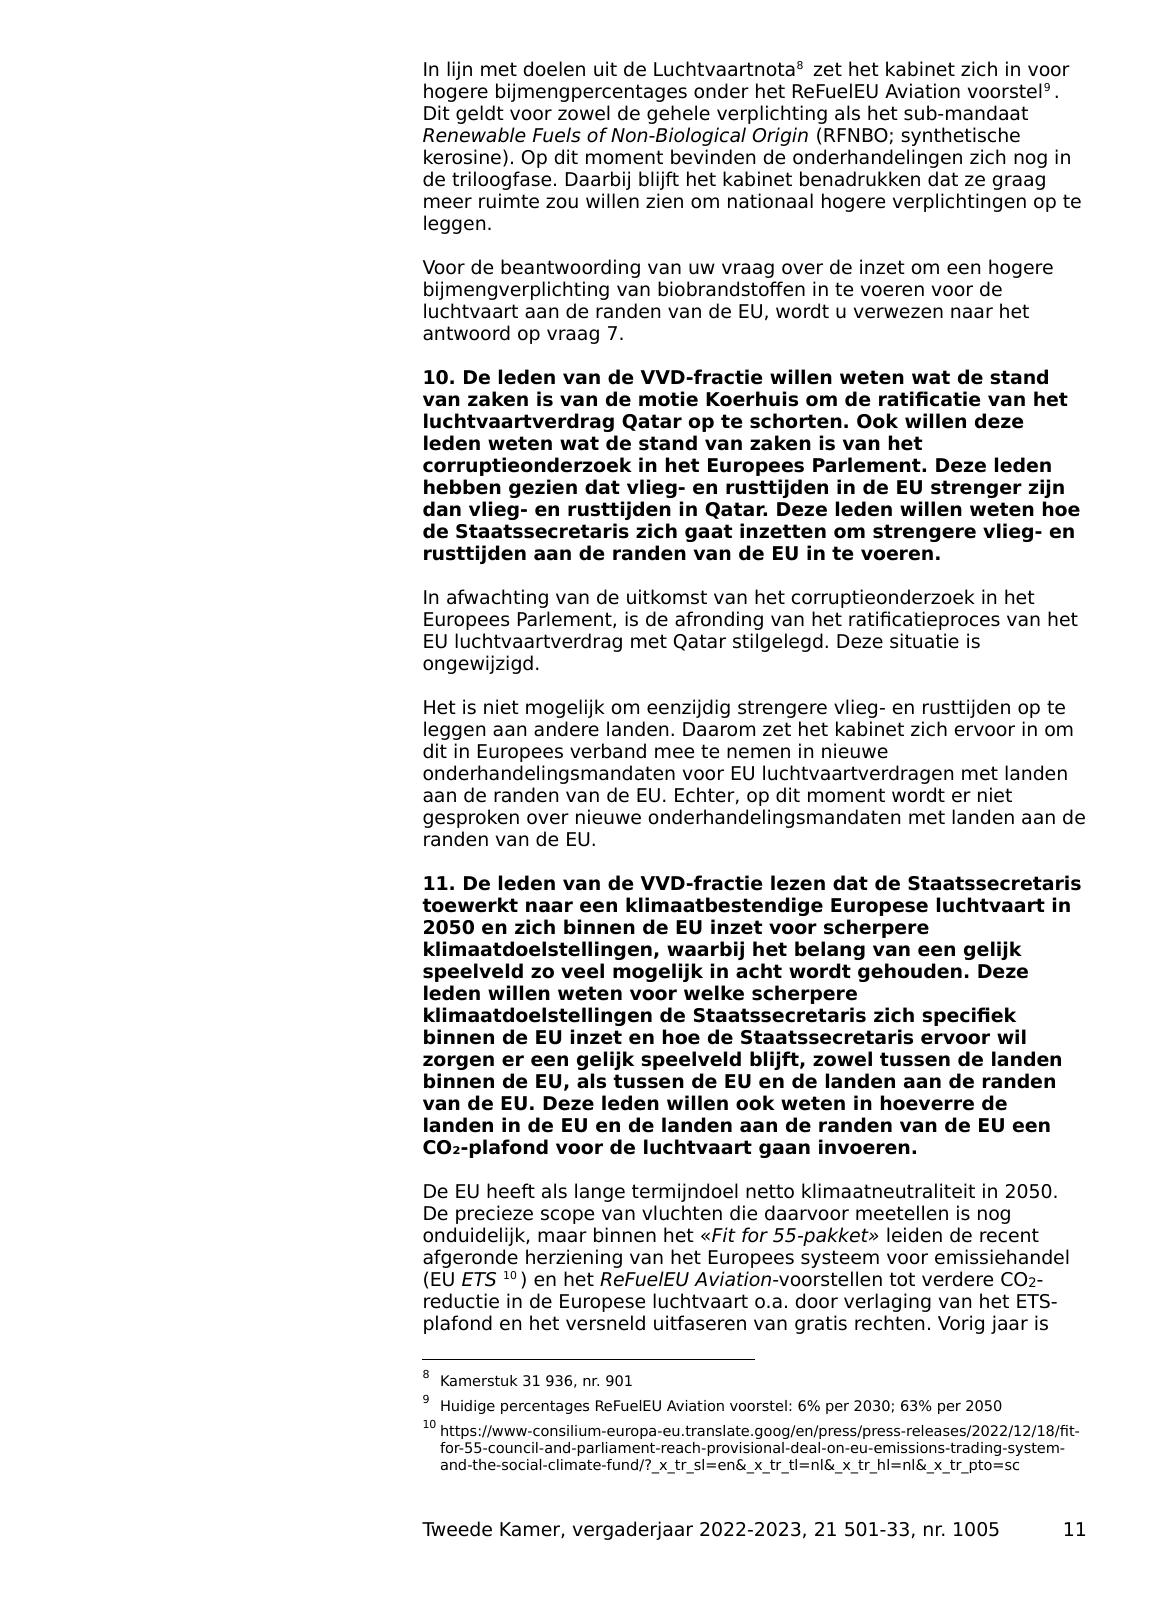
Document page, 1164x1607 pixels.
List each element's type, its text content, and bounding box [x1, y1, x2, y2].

text https://www-consilium-europa-eu.translate.goog/en/press/press-releases/2022/12/18/fit-for-55-council-and-parliament-reach-provisional-deal-on-eu-emissions-trading-system-and-the-social-climate-fund/?_x_tr_sl=en&_x_tr_tl=nl&_x_tr_hl=nl&_x_tr_pto=sc [422, 1418, 1087, 1474]
text De EU heeft als lange termijndoel netto klimaatneutraliteit in 2050. De precieze scope van vluchten die daarvoor meetellen is nog onduidelijk, maar binnen het «Fit for 55-pakket» leiden de recent afgeronde herziening van het Europees systeem voor emissiehandel (EU ETS ) en het ReFuelEU Aviation-voorstellen tot verdere CO2-reductie in de Europese luchtvaart o.a. door verlaging van het ETS-plafond en het versneld uitfaseren van gratis rechten. Vorig jaar is [422, 1181, 1087, 1335]
text 10. De leden van de VVD-fractie willen weten wat de stand van zaken is van de motie Koerhuis om de ratificatie van het luchtvaartverdrag Qatar op te schorten. Ook willen deze leden weten wat de stand van zaken is van het corruptieonderzoek in het Europees Parlement. Deze leden hebben gezien dat vlieg- en rusttijden in de EU strenger zijn dan vlieg- en rusttijden in Qatar. Deze leden willen weten hoe de Staatssecretaris zich gaat inzetten om strengere vlieg- en rusttijden aan de randen van de EU in te voeren. [422, 367, 1087, 565]
text In afwachting van de uitkomst van het corruptieonderzoek in het Europees Parlement, is de afronding van het ratificatieproces van het EU luchtvaartverdrag met Qatar stilgelegd. Deze situatie is ongewijzigd. [422, 587, 1087, 675]
text Kamerstuk 31 936, nr. 901 [422, 1368, 1087, 1391]
text Voor de beantwoording van uw vraag over de inzet om een hogere bijmengverplichting van biobrandstoffen in te voeren voor de luchtvaart aan de randen van de EU, wordt u verwezen naar het antwoord op vraag 7. [422, 257, 1087, 345]
text In lijn met doelen uit de Luchtvaartnota zet het kabinet zich in voor hogere bijmengpercentages onder het ReFuelEU Aviation voorstel. Dit geldt voor zowel de gehele verplichting als het sub-mandaat Renewable Fuels of Non-Biological Origin (RFNBO; synthetische kerosine). Op dit moment bevinden de onderhandelingen zich nog in de triloogfase. Daarbij blijft het kabinet benadrukken dat ze graag meer ruimte zou willen zien om nationaal hogere verplichtingen op te leggen. [422, 59, 1087, 235]
text Huidige percentages ReFuelEU Aviation voorstel: 6% per 2030; 63% per 2050 [422, 1393, 1087, 1416]
text 11. De leden van de VVD-fractie lezen dat de Staatssecretaris toewerkt naar een klimaatbestendige Europese luchtvaart in 2050 en zich binnen de EU inzet voor scherpere klimaatdoelstellingen, waarbij het belang van een gelijk speelveld zo veel mogelijk in acht wordt gehouden. Deze leden willen weten voor welke scherpere klimaatdoelstellingen de Staatssecretaris zich specifiek binnen de EU inzet en hoe de Staatssecretaris ervoor wil zorgen er een gelijk speelveld blijft, zowel tussen de landen binnen de EU, als tussen de EU en de landen aan de randen van de EU. Deze leden willen ook weten in hoeverre de landen in de EU en de landen aan de randen van de EU een CO₂-plafond voor de luchtvaart gaan invoeren. [422, 873, 1087, 1159]
text Het is niet mogelijk om eenzijdig strengere vlieg- en rusttijden op te leggen aan andere landen. Daarom zet het kabinet zich ervoor in om dit in Europees verband mee te nemen in nieuwe onderhandelingsmandaten voor EU luchtvaartverdragen met landen aan de randen van de EU. Echter, op dit moment wordt er niet gesproken over nieuwe onderhandelingsmandaten met landen aan de randen van de EU. [422, 697, 1087, 851]
